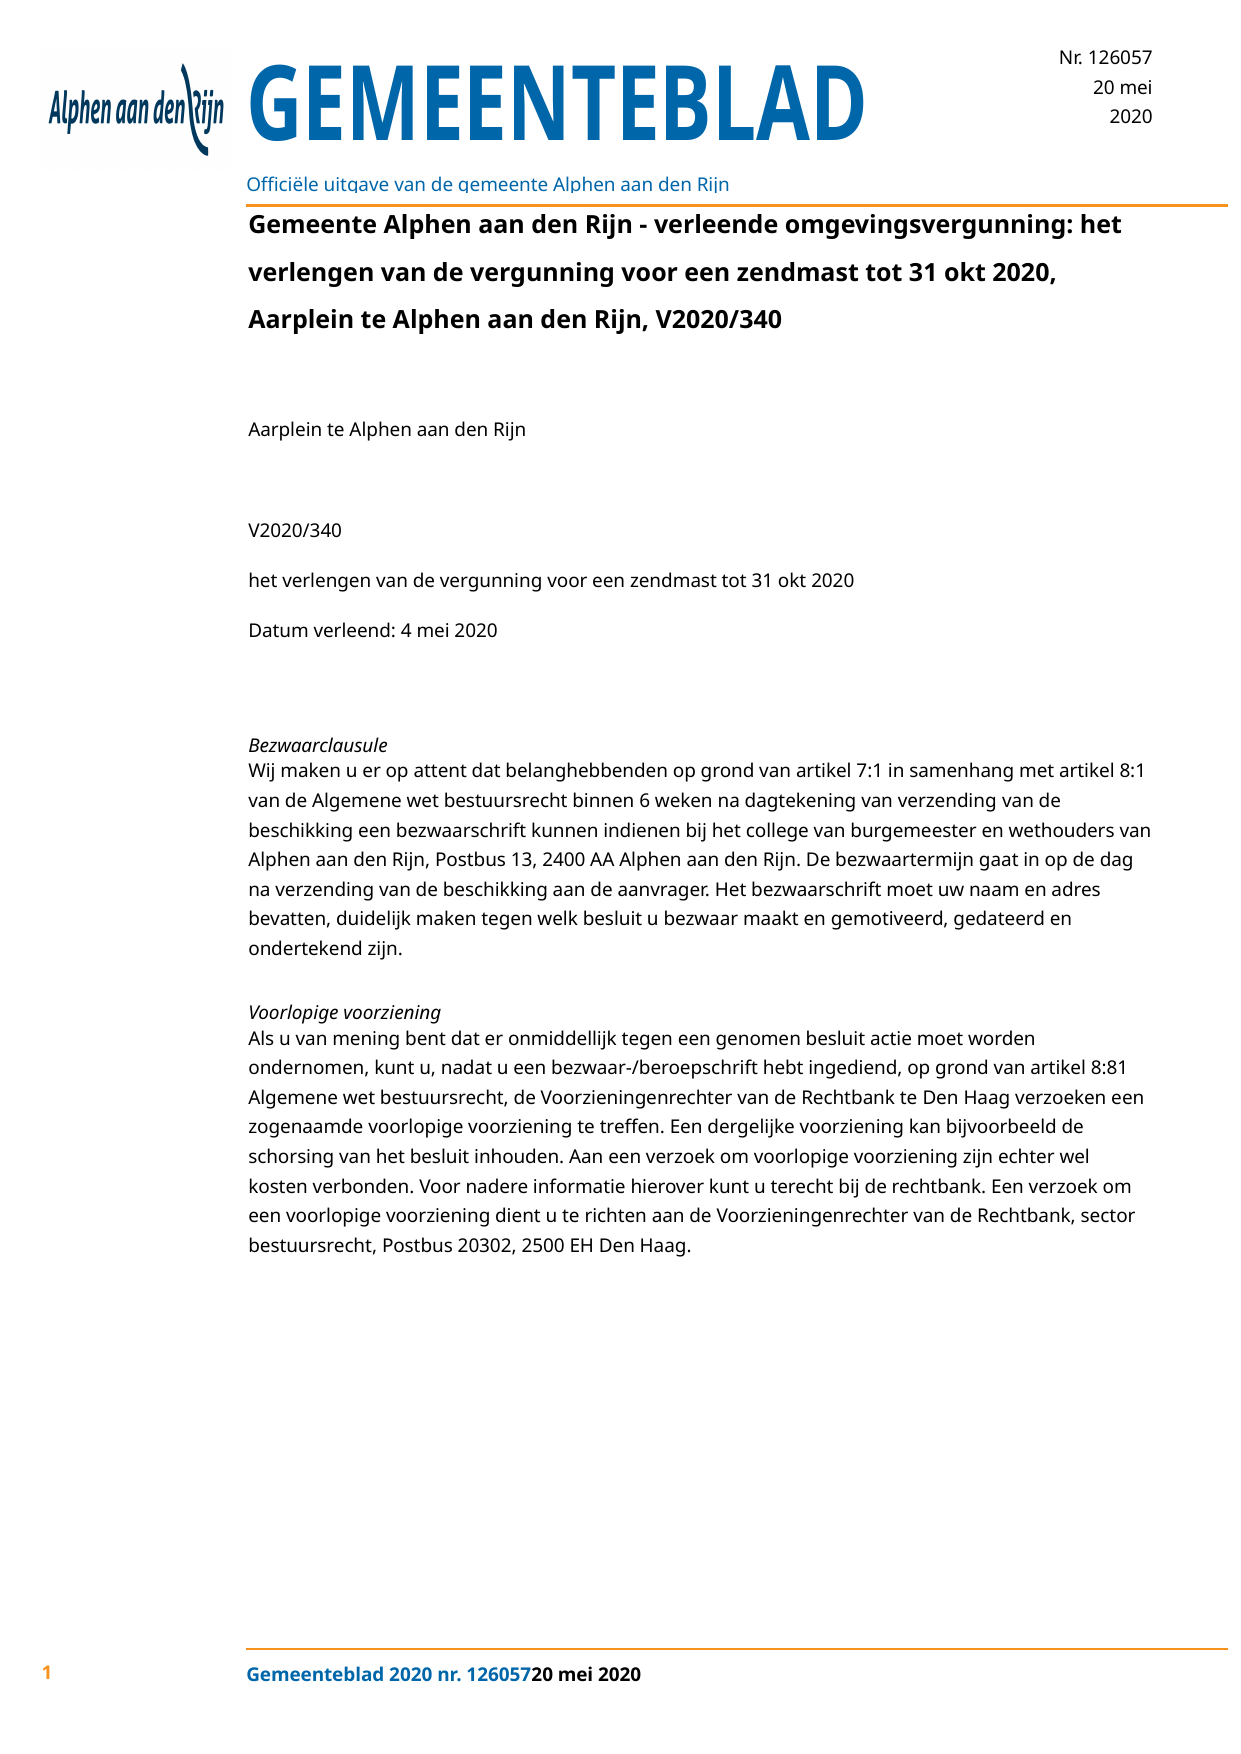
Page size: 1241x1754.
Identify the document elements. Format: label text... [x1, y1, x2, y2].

text Gemeente Alphen aan den Rijn - verleende omgevingsvergunning: het verlengen van de vergunning voor een zendmast tot 31 okt 2020, Aarplein te Alphen aan den Rijn, V2020/340 [248, 207, 1152, 336]
text Als u van mening bent dat er onmiddellijk tegen een genomen besluit actie moet worden ondernomen, kunt u, nadat u een bezwaar-/beroepschrift hebt ingediend, op grond van artikel 8:81 Algemene wet bestuursrecht, de Voorzieningenrechter van de Rechtbank te Den Haag verzoeken een zogenaamde voorlopige voorziening te treffen. Een dergelijke voorziening kan bijvoorbeeld de schorsing van het besluit inhouden. Aan een verzoek om voorlopige voorziening zijn echter wel kosten verbonden. Voor nadere informatie hierover kunt u terecht bij de rechtbank. Een verzoek om een voorlopige voorziening dient u te richten aan de Voorzieningenrechter van de Rechtbank, sector bestuursrecht, Postbus 20302, 2500 EH Den Haag. [248, 1025, 1152, 1258]
text Wij maken u er op attent dat belanghebbenden op grond van artikel 7:1 in samenhang met artikel 8:1 van de Algemene wet bestuursrecht binnen 6 weken na dagtekening van verzending van de beschikking een bezwaarschrift kunnen indienen bij het college van burgemeester en wethouders van Alphen aan den Rijn, Postbus 13, 2400 AA Alphen aan den Rijn. De bezwaartermijn gaat in op de dag na verzending van de beschikking aan de aanvrager. Het bezwaarschrift moet uw naam en adres bevatten, duidelijk maken tegen welk besluit u bezwaar maakt en gemotiveerd, gedateerd en ondertekend zijn. [248, 758, 1152, 961]
text Bezwaarclausule [248, 732, 1152, 758]
text Datum verleend: 4 mei 2020 [248, 618, 1152, 643]
picture [41, 47, 231, 172]
text Aarplein te Alphen aan den Rijn [248, 416, 1152, 442]
text het verlengen van de vergunning voor een zendmast tot 31 okt 2020 [248, 567, 1152, 593]
text V2020/340 [248, 517, 1152, 542]
text Voorlopige voorziening [248, 999, 1152, 1025]
